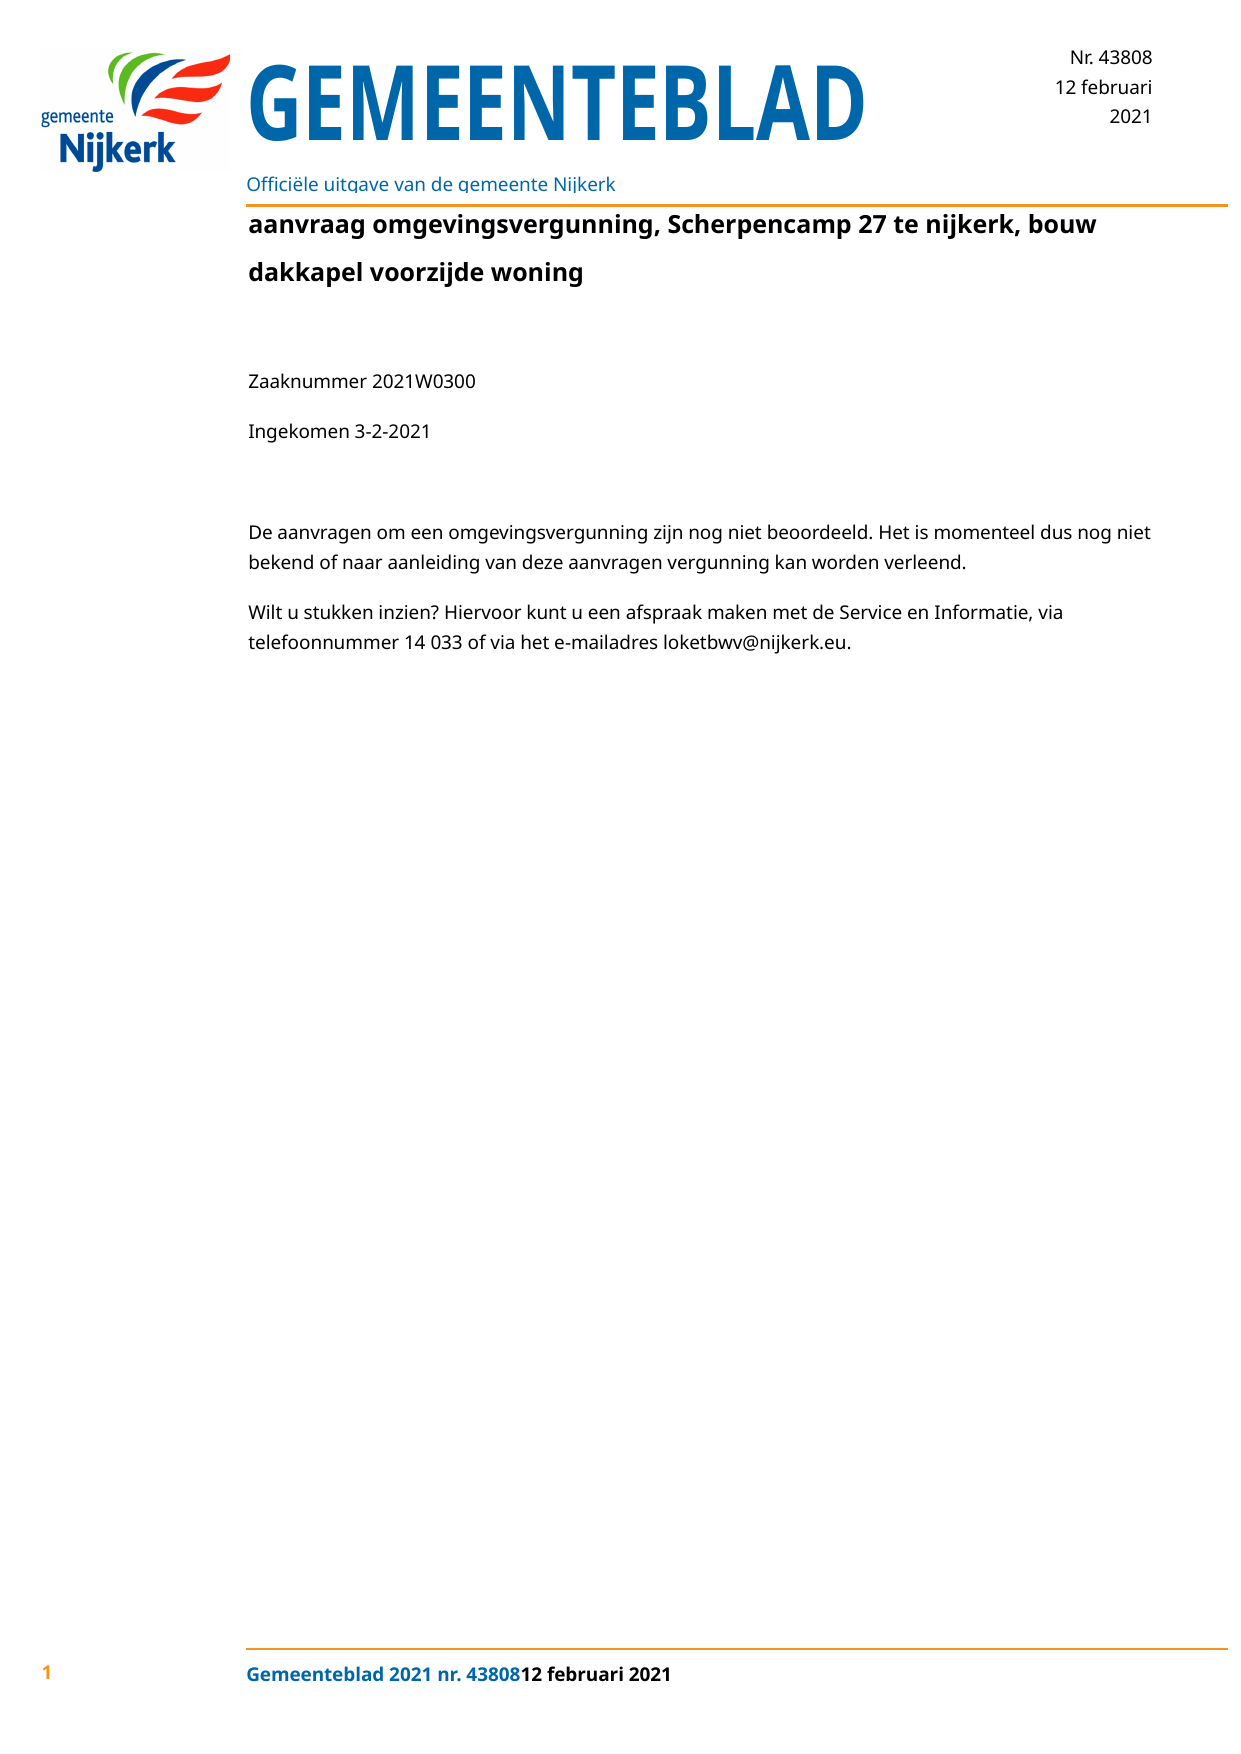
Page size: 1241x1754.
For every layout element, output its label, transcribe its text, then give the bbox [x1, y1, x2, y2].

text aanvraag omgevingsvergunning, Scherpencamp 27 te nijkerk, bouw dakkapel voorzijde woning [248, 207, 1152, 288]
text Ingekomen 3-2-2021 [248, 419, 1152, 444]
picture [41, 47, 231, 172]
text De aanvragen om een omgevingsvergunning zijn nog niet beoordeeld. Het is momenteel dus nog niet bekend of naar aanleiding van deze aanvragen vergunning kan worden verleend. [248, 519, 1152, 575]
text Zaaknummer 2021W0300 [248, 368, 1152, 394]
text Wilt u stukken inzien? Hiervoor kunt u een afspraak maken met de Service en Informatie, via telefoonnummer 14 033 of via het e-mailadres loketbwv@nijkerk.eu. [248, 599, 1152, 655]
